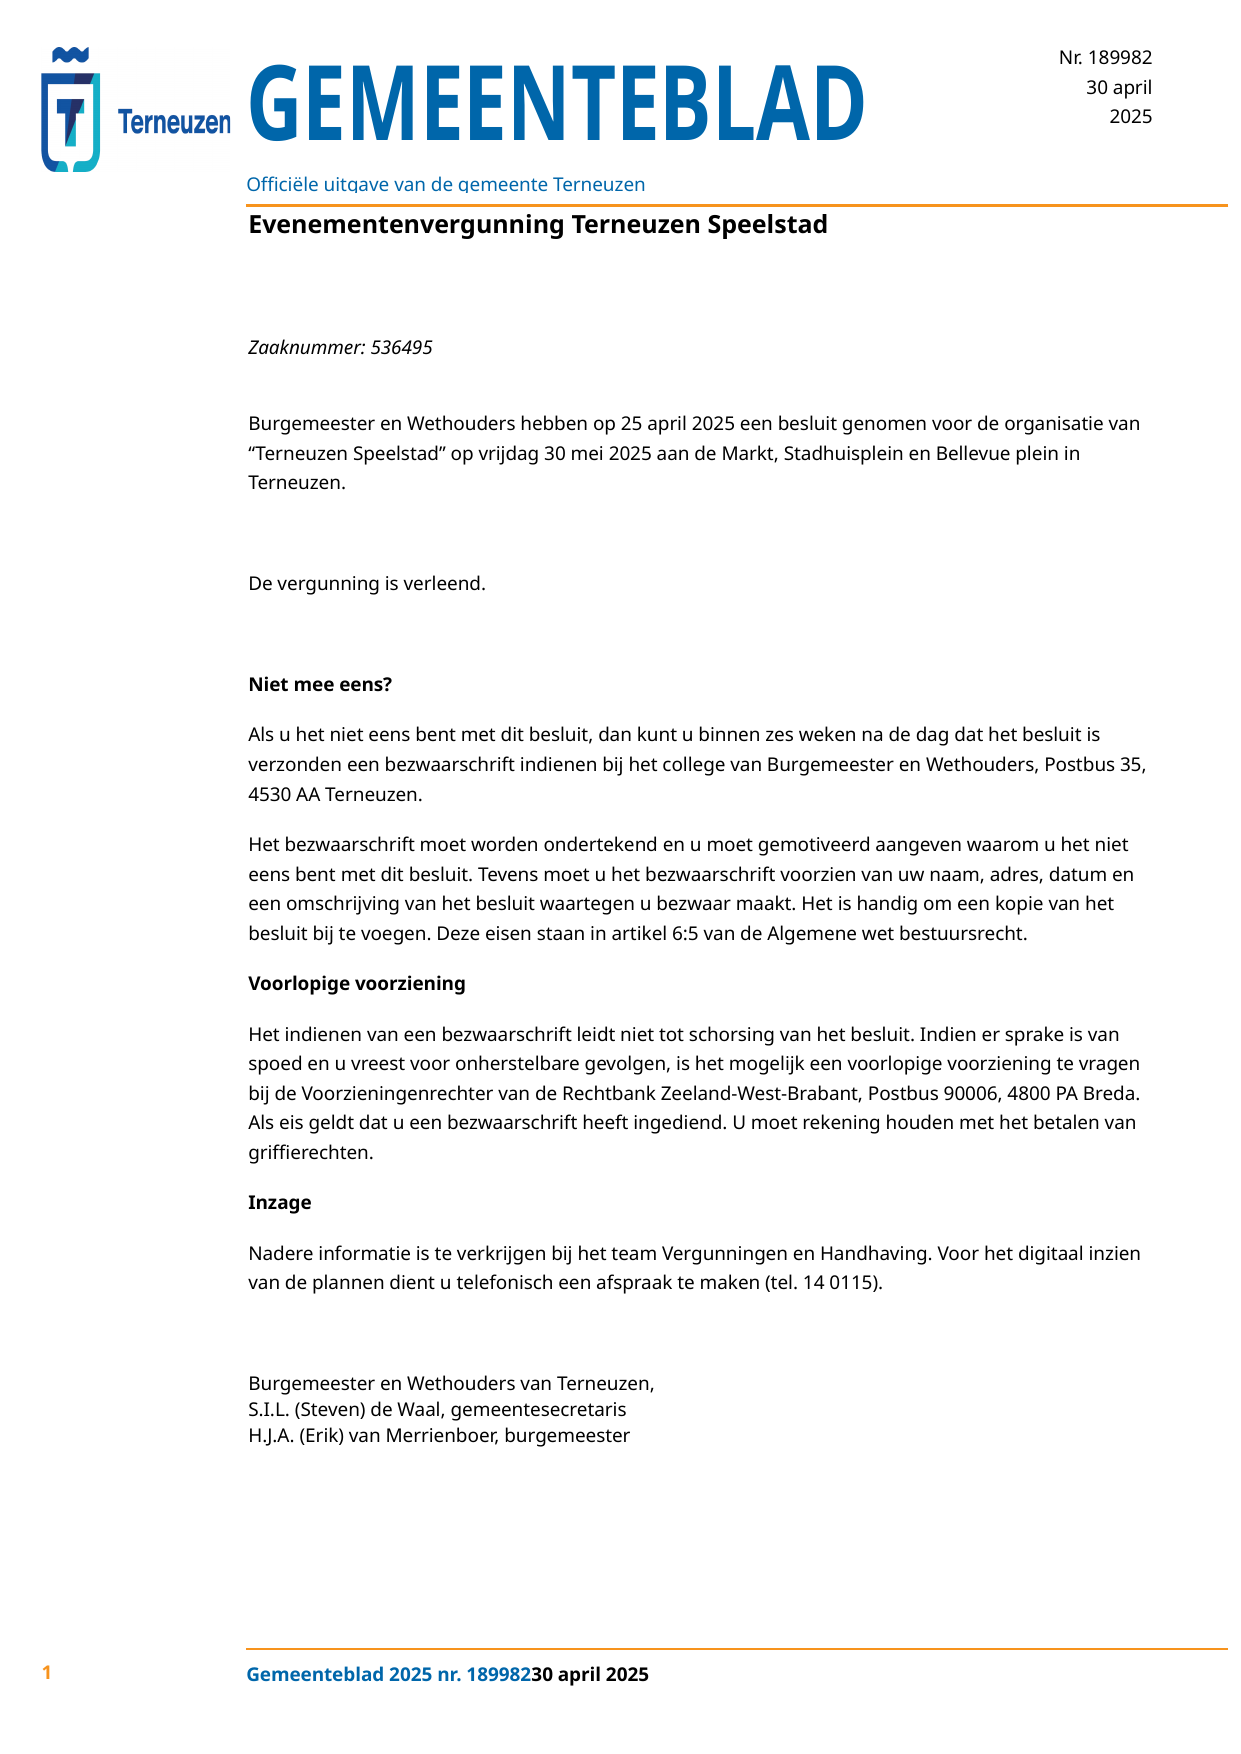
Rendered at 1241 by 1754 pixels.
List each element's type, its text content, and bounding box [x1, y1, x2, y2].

text Niet mee eens? [248, 671, 1152, 697]
text Voorlopige voorziening [248, 970, 1152, 996]
text Zaaknummer: 536495 [248, 334, 1152, 360]
text Burgemeester en Wethouders hebben op 25 april 2025 een besluit genomen voor de organisatie van “Terneuzen Speelstad” op vrijdag 30 mei 2025 aan de Markt, Stadhuisplein en Bellevue plein in Terneuzen. [248, 410, 1152, 495]
table_cell [714, 1448, 1152, 1473]
text Inzage [248, 1189, 1152, 1215]
picture [41, 47, 231, 172]
table_cell [714, 1396, 1152, 1422]
text Nadere informatie is te verkrijgen bij het team Vergunningen en Handhaving. Voor het digitaal inzien van de plannen dient u telefonisch een afspraak te maken (tel. 14 0115). [248, 1240, 1152, 1295]
table_cell H.J.A. (Erik) van Merrienboer, burgemeester [248, 1422, 1152, 1448]
table_header Burgemeester en Wethouders van Terneuzen, [248, 1371, 1152, 1396]
text Het indienen van een bezwaarschrift leidt niet tot schorsing van het besluit. Indien er sprake is van spoed en u vreest voor onherstelbare gevolgen, is het mogelijk een voorlopige voorziening te vragen bij de Voorzieningenrechter van de Rechtbank Zeeland-West-Brabant, Postbus 90006, 4800 PA Breda. Als eis geldt dat u een bezwaarschrift heeft ingediend. U moet rekening houden met het betalen van griffierechten. [248, 1021, 1152, 1165]
table_cell S.I.L. (Steven) de Waal, gemeentesecretaris [248, 1396, 714, 1422]
text Als u het niet eens bent met dit besluit, dan kunt u binnen zes weken na de dag dat het besluit is verzonden een bezwaarschrift indienen bij het college van Burgemeester en Wethouders, Postbus 35, 4530 AA Terneuzen. [248, 722, 1152, 807]
text Evenementenvergunning Terneuzen Speelstad [248, 207, 1152, 241]
table_cell [248, 1448, 714, 1473]
text De vergunning is verleend. [248, 570, 1152, 596]
text Het bezwaarschrift moet worden ondertekend en u moet gemotiveerd aangeven waarom u het niet eens bent met dit besluit. Tevens moet u het bezwaarschrift voorzien van uw naam, adres, datum en een omschrijving van het besluit waartegen u bezwaar maakt. Het is handig om een kopie van het besluit bij te voegen. Deze eisen staan in artikel 6:5 van de Algemene wet bestuursrecht. [248, 831, 1152, 946]
